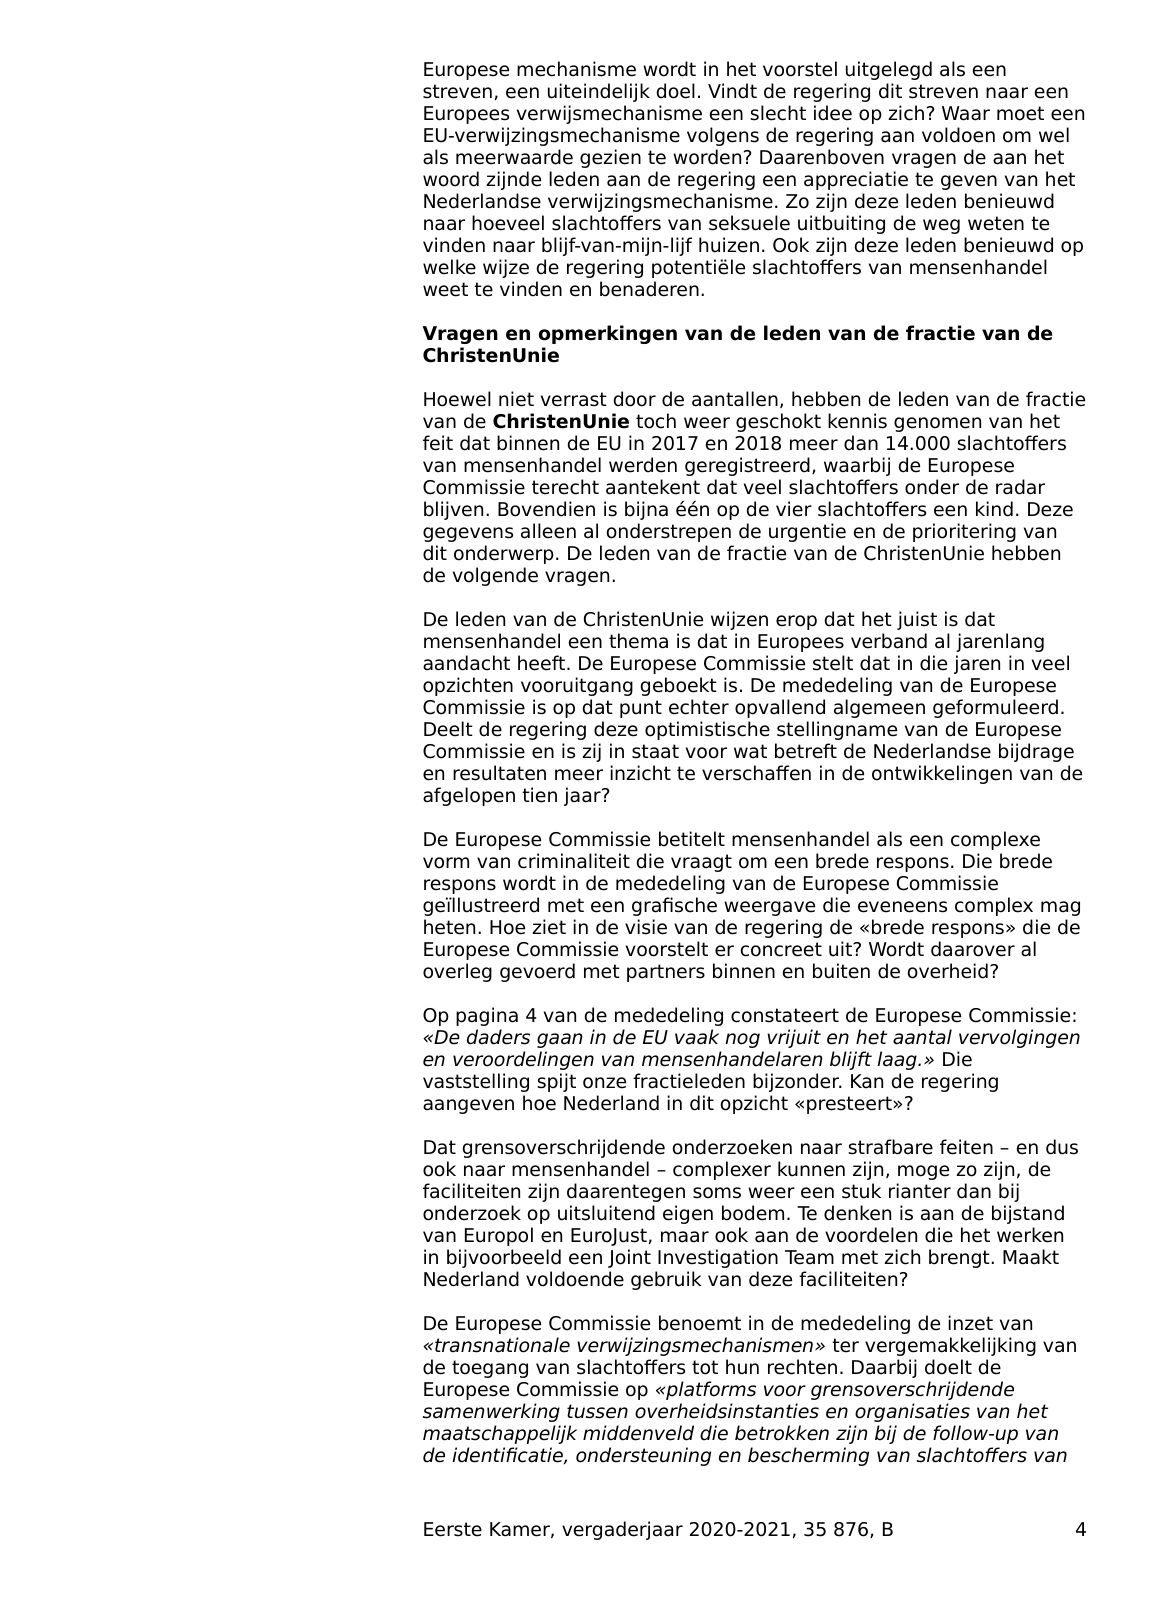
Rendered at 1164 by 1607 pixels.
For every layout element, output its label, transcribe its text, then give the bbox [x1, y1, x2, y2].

text Hoewel niet verrast door de aantallen, hebben de leden van de fractie van de ChristenUnie toch weer geschokt kennis genomen van het feit dat binnen de EU in 2017 en 2018 meer dan 14.000 slachtoffers van mensenhandel werden geregistreerd, waarbij de Europese Commissie terecht aantekent dat veel slachtoffers onder de radar blijven. Bovendien is bijna één op de vier slachtoffers een kind. Deze gegevens alleen al onderstrepen de urgentie en de prioritering van dit onderwerp. De leden van de fractie van de ChristenUnie hebben de volgende vragen. [422, 389, 1087, 587]
text De Europese Commissie betitelt mensenhandel als een complexe vorm van criminaliteit die vraagt om een brede respons. Die brede respons wordt in de mededeling van de Europese Commissie geïllustreerd met een grafische weergave die eveneens complex mag heten. Hoe ziet in de visie van de regering de «brede respons» die de Europese Commissie voorstelt er concreet uit? Wordt daarover al overleg gevoerd met partners binnen en buiten de overheid? [422, 829, 1087, 983]
text Europese mechanisme wordt in het voorstel uitgelegd als een streven, een uiteindelijk doel. Vindt de regering dit streven naar een Europees verwijsmechanisme een slecht idee op zich? Waar moet een EU-verwijzingsmechanisme volgens de regering aan voldoen om wel als meerwaarde gezien te worden? Daarenboven vragen de aan het woord zijnde leden aan de regering een appreciatie te geven van het Nederlandse verwijzingsmechanisme. Zo zijn deze leden benieuwd naar hoeveel slachtoffers van seksuele uitbuiting de weg weten te vinden naar blijf-van-mijn-lijf huizen. Ook zijn deze leden benieuwd op welke wijze de regering potentiële slachtoffers van mensenhandel weet te vinden en benaderen. [422, 59, 1087, 301]
text De leden van de ChristenUnie wijzen erop dat het juist is dat mensenhandel een thema is dat in Europees verband al jarenlang aandacht heeft. De Europese Commissie stelt dat in die jaren in veel opzichten vooruitgang geboekt is. De mededeling van de Europese Commissie is op dat punt echter opvallend algemeen geformuleerd. Deelt de regering deze optimistische stellingname van de Europese Commissie en is zij in staat voor wat betreft de Nederlandse bijdrage en resultaten meer inzicht te verschaffen in de ontwikkelingen van de afgelopen tien jaar? [422, 609, 1087, 807]
text Op pagina 4 van de mededeling constateert de Europese Commissie: «De daders gaan in de EU vaak nog vrijuit en het aantal vervolgingen en veroordelingen van mensenhandelaren blijft laag.» Die vaststelling spijt onze fractieleden bijzonder. Kan de regering aangeven hoe Nederland in dit opzicht «presteert»? [422, 1005, 1087, 1115]
text Dat grensoverschrijdende onderzoeken naar strafbare feiten – en dus ook naar mensenhandel – complexer kunnen zijn, moge zo zijn, de faciliteiten zijn daarentegen soms weer een stuk rianter dan bij onderzoek op uitsluitend eigen bodem. Te denken is aan de bijstand van Europol en EuroJust, maar ook aan de voordelen die het werken in bijvoorbeeld een Joint Investigation Team met zich brengt. Maakt Nederland voldoende gebruik van deze faciliteiten? [422, 1137, 1087, 1291]
subtitle Vragen en opmerkingen van de leden van de fractie van de ChristenUnie [422, 323, 1087, 367]
text De Europese Commissie benoemt in de mededeling de inzet van «transnationale verwijzingsmechanismen» ter vergemakkelijking van de toegang van slachtoffers tot hun rechten. Daarbij doelt de Europese Commissie op «platforms voor grensoverschrijdende samenwerking tussen overheidsinstanties en organisaties van het maatschappelijk middenveld die betrokken zijn bij de follow-up van de identificatie, ondersteuning en bescherming van slachtoffers van [422, 1313, 1087, 1467]
